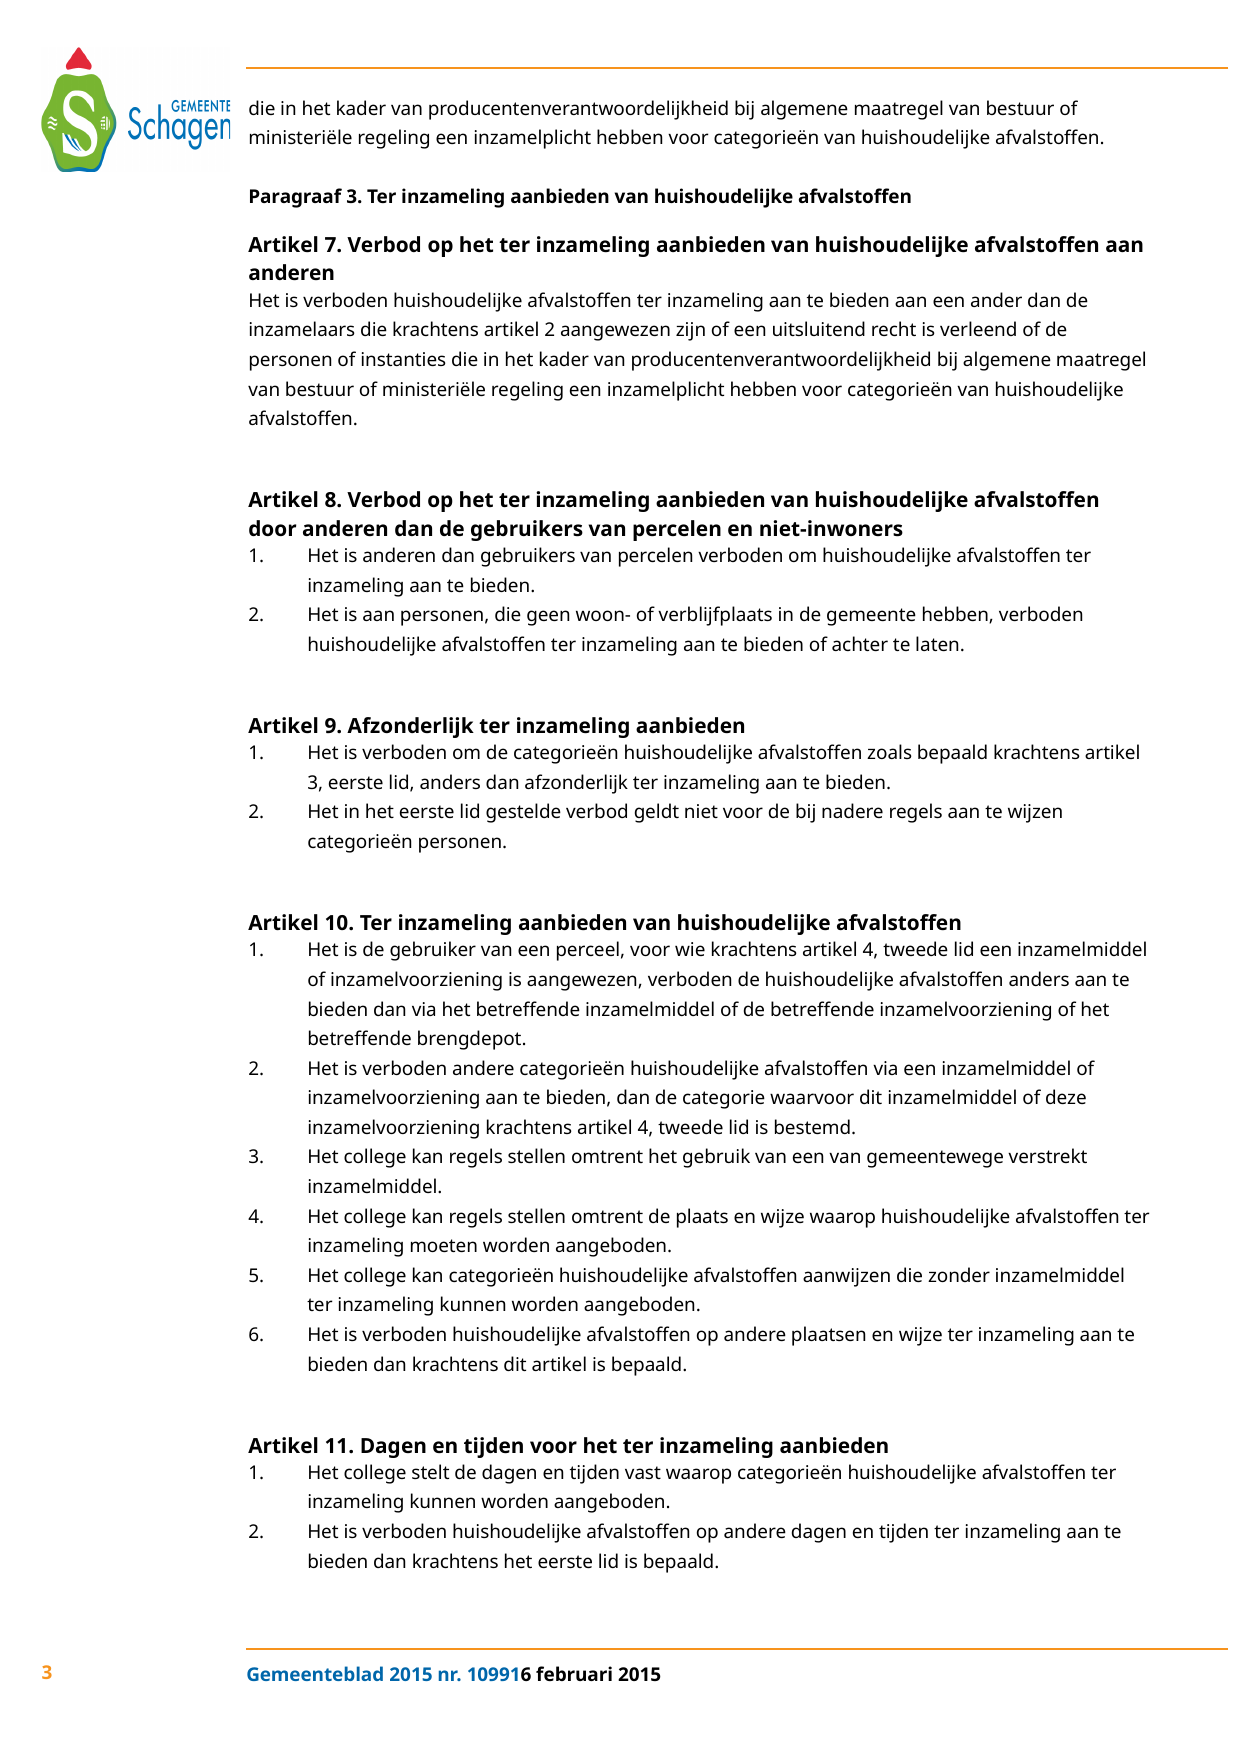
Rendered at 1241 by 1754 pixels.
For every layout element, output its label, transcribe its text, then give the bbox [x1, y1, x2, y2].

text Het is verboden huishoudelijke afvalstoffen ter inzameling aan te bieden aan een ander dan de inzamelaars die krachtens artikel 2 aangewezen zijn of een uitsluitend recht is verleend of de personen of instanties die in het kader van producentenverantwoordelijkheid bij algemene maatregel van bestuur of ministeriële regeling een inzamelplicht hebben voor categorieën van huishoudelijke afvalstoffen. [248, 287, 1152, 431]
list Het college kan regels stellen omtrent de plaats en wijze waarop huishoudelijke afvalstoffen ter inzameling moeten worden aangeboden. [248, 1203, 1152, 1258]
list Het is aan personen, die geen woon- of verblijfplaats in de gemeente hebben, verboden huishoudelijke afvalstoffen ter inzameling aan te bieden of achter te laten. [248, 601, 1152, 657]
text Artikel 11. Dagen en tijden voor het ter inzameling aanbieden [248, 1431, 1152, 1459]
list Het in het eerste lid gestelde verbod geldt niet voor de bij nadere regels aan te wijzen categorieën personen. [248, 798, 1152, 854]
text Paragraaf 3. Ter inzameling aanbieden van huishoudelijke afvalstoffen [248, 183, 1152, 209]
text Artikel 9. Afzonderlijk ter inzameling aanbieden [248, 711, 1152, 739]
list Het is verboden huishoudelijke afvalstoffen op andere plaatsen en wijze ter inzameling aan te bieden dan krachtens dit artikel is bepaald. [248, 1321, 1152, 1376]
list Het is de gebruiker van een perceel, voor wie krachtens artikel 4, tweede lid een inzamelmiddel of inzamelvoorziening is aangewezen, verboden de huishoudelijke afvalstoffen anders aan te bieden dan via het betreffende inzamelmiddel of de betreffende inzamelvoorziening of het betreffende brengdepot. [248, 937, 1152, 1051]
list Het college kan regels stellen omtrent het gebruik van een van gemeentewege verstrekt inzamelmiddel. [248, 1144, 1152, 1199]
picture [41, 47, 231, 172]
text die in het kader van producentenverantwoordelijkheid bij algemene maatregel van bestuur of ministeriële regeling een inzamelplicht hebben voor categorieën van huishoudelijke afvalstoffen. [248, 95, 1152, 150]
text Artikel 10. Ter inzameling aanbieden van huishoudelijke afvalstoffen [248, 908, 1152, 937]
list Het college stelt de dagen en tijden vast waarop categorieën huishoudelijke afvalstoffen ter inzameling kunnen worden aangeboden. [248, 1459, 1152, 1514]
list Het college kan categorieën huishoudelijke afvalstoffen aanwijzen die zonder inzamelmiddel ter inzameling kunnen worden aangeboden. [248, 1262, 1152, 1317]
text Artikel 8. Verbod op het ter inzameling aanbieden van huishoudelijke afvalstoffen door anderen dan de gebruikers van percelen en niet-inwoners [248, 485, 1152, 542]
list Het is verboden huishoudelijke afvalstoffen op andere dagen en tijden ter inzameling aan te bieden dan krachtens het eerste lid is bepaald. [248, 1518, 1152, 1574]
list Het is anderen dan gebruikers van percelen verboden om huishoudelijke afvalstoffen ter inzameling aan te bieden. [248, 542, 1152, 597]
text Artikel 7. Verbod op het ter inzameling aanbieden van huishoudelijke afvalstoffen aan anderen [248, 230, 1152, 287]
list Het is verboden andere categorieën huishoudelijke afvalstoffen via een inzamelmiddel of inzamelvoorziening aan te bieden, dan de categorie waarvoor dit inzamelmiddel of deze inzamelvoorziening krachtens artikel 4, tweede lid is bestemd. [248, 1055, 1152, 1140]
list Het is verboden om de categorieën huishoudelijke afvalstoffen zoals bepaald krachtens artikel 3, eerste lid, anders dan afzonderlijk ter inzameling aan te bieden. [248, 739, 1152, 795]
